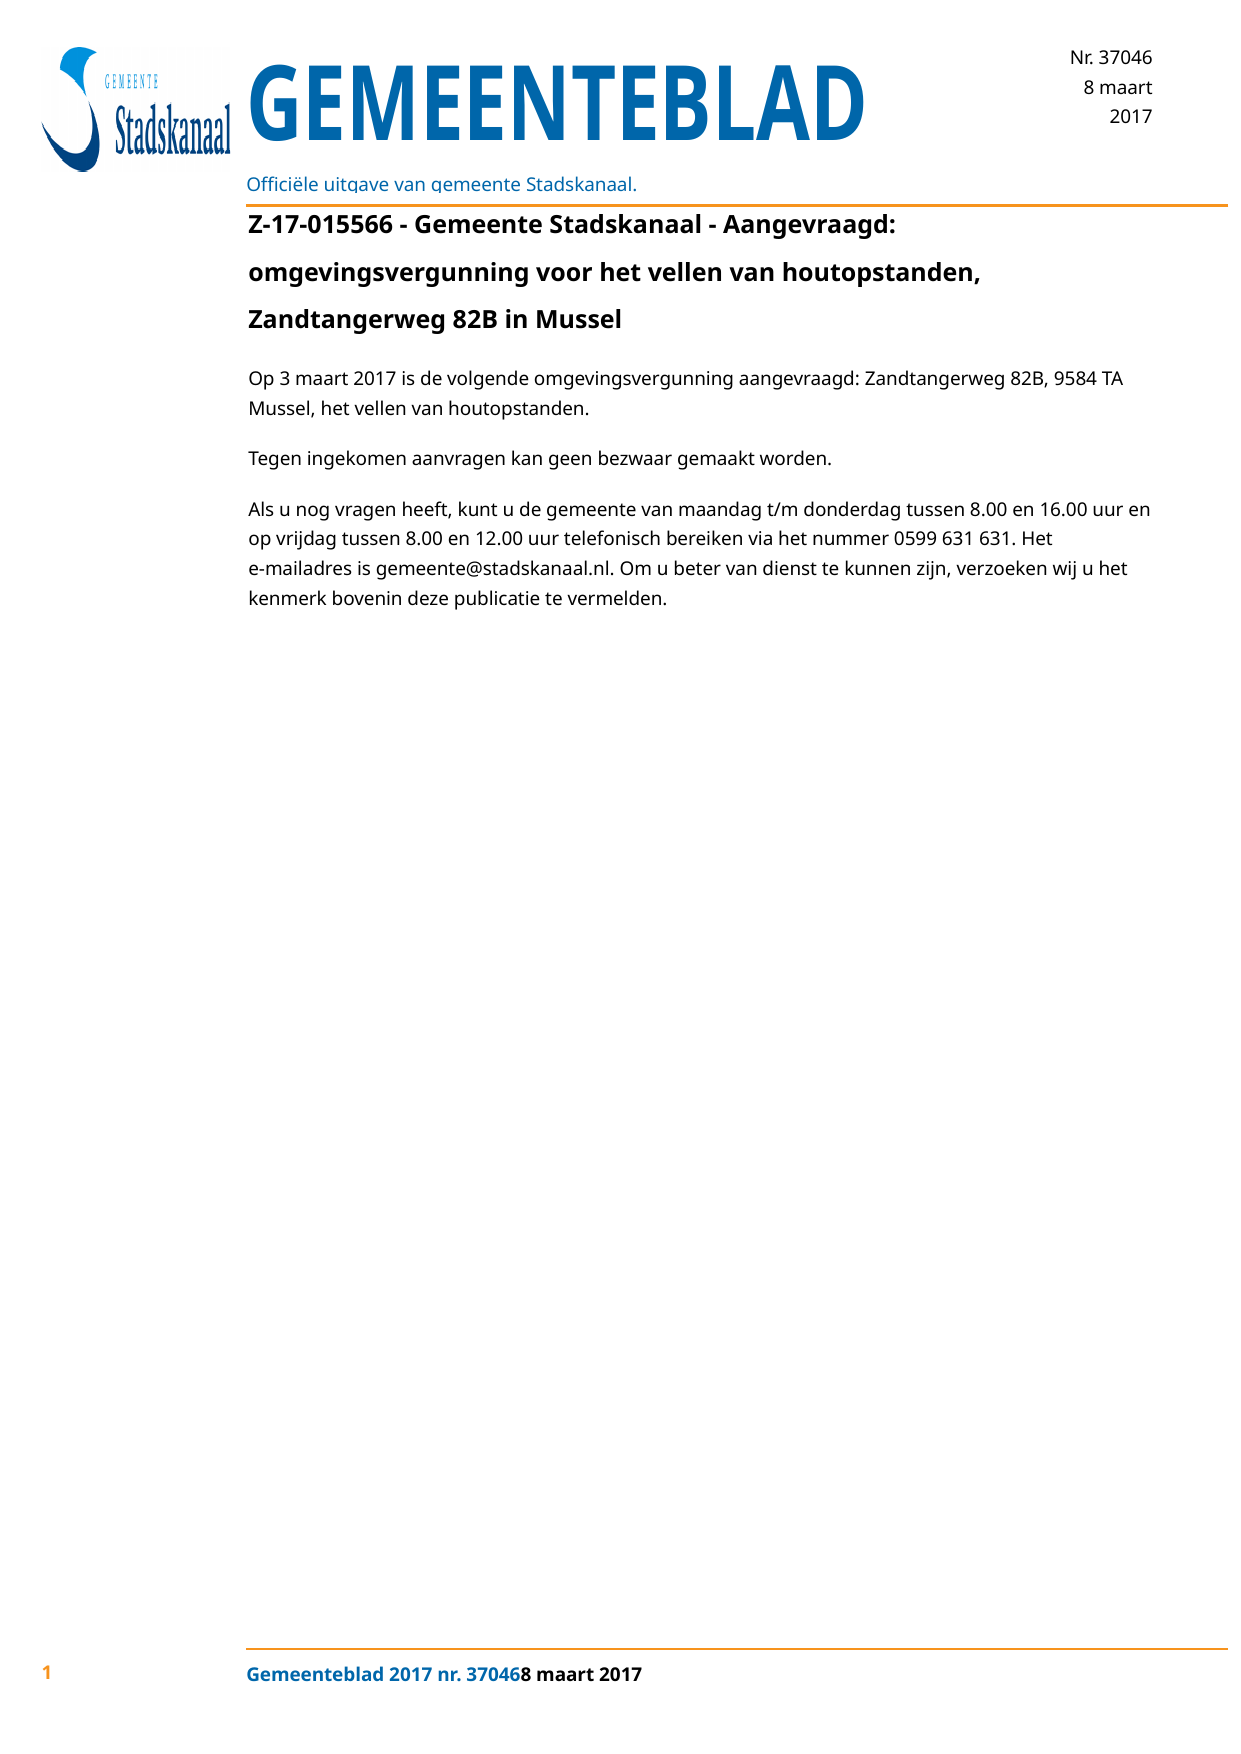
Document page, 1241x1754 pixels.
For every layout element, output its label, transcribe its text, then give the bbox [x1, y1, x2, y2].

text Als u nog vragen heeft, kunt u de gemeente van maandag t/m donderdag tussen 8.00 en 16.00 uur en op vrijdag tussen 8.00 en 12.00 uur telefonisch bereiken via het nummer 0599 631 631. Het e‑mailadres is gemeente@stadskanaal.nl. Om u beter van dienst te kunnen zijn, verzoeken wij u het kenmerk bovenin deze publicatie te vermelden. [248, 496, 1152, 610]
text Tegen ingekomen aanvragen kan geen bezwaar gemaakt worden. [248, 446, 1152, 471]
picture [41, 47, 231, 172]
text Op 3 maart 2017 is de volgende omgevingsvergunning aangevraagd: Zandtangerweg 82B, 9584 TA Mussel, het vellen van houtopstanden. [248, 366, 1152, 421]
text Z-17-015566 - Gemeente Stadskanaal - Aangevraagd: omgevingsvergunning voor het vellen van houtopstanden, Zandtangerweg 82B in Mussel [248, 207, 1152, 336]
